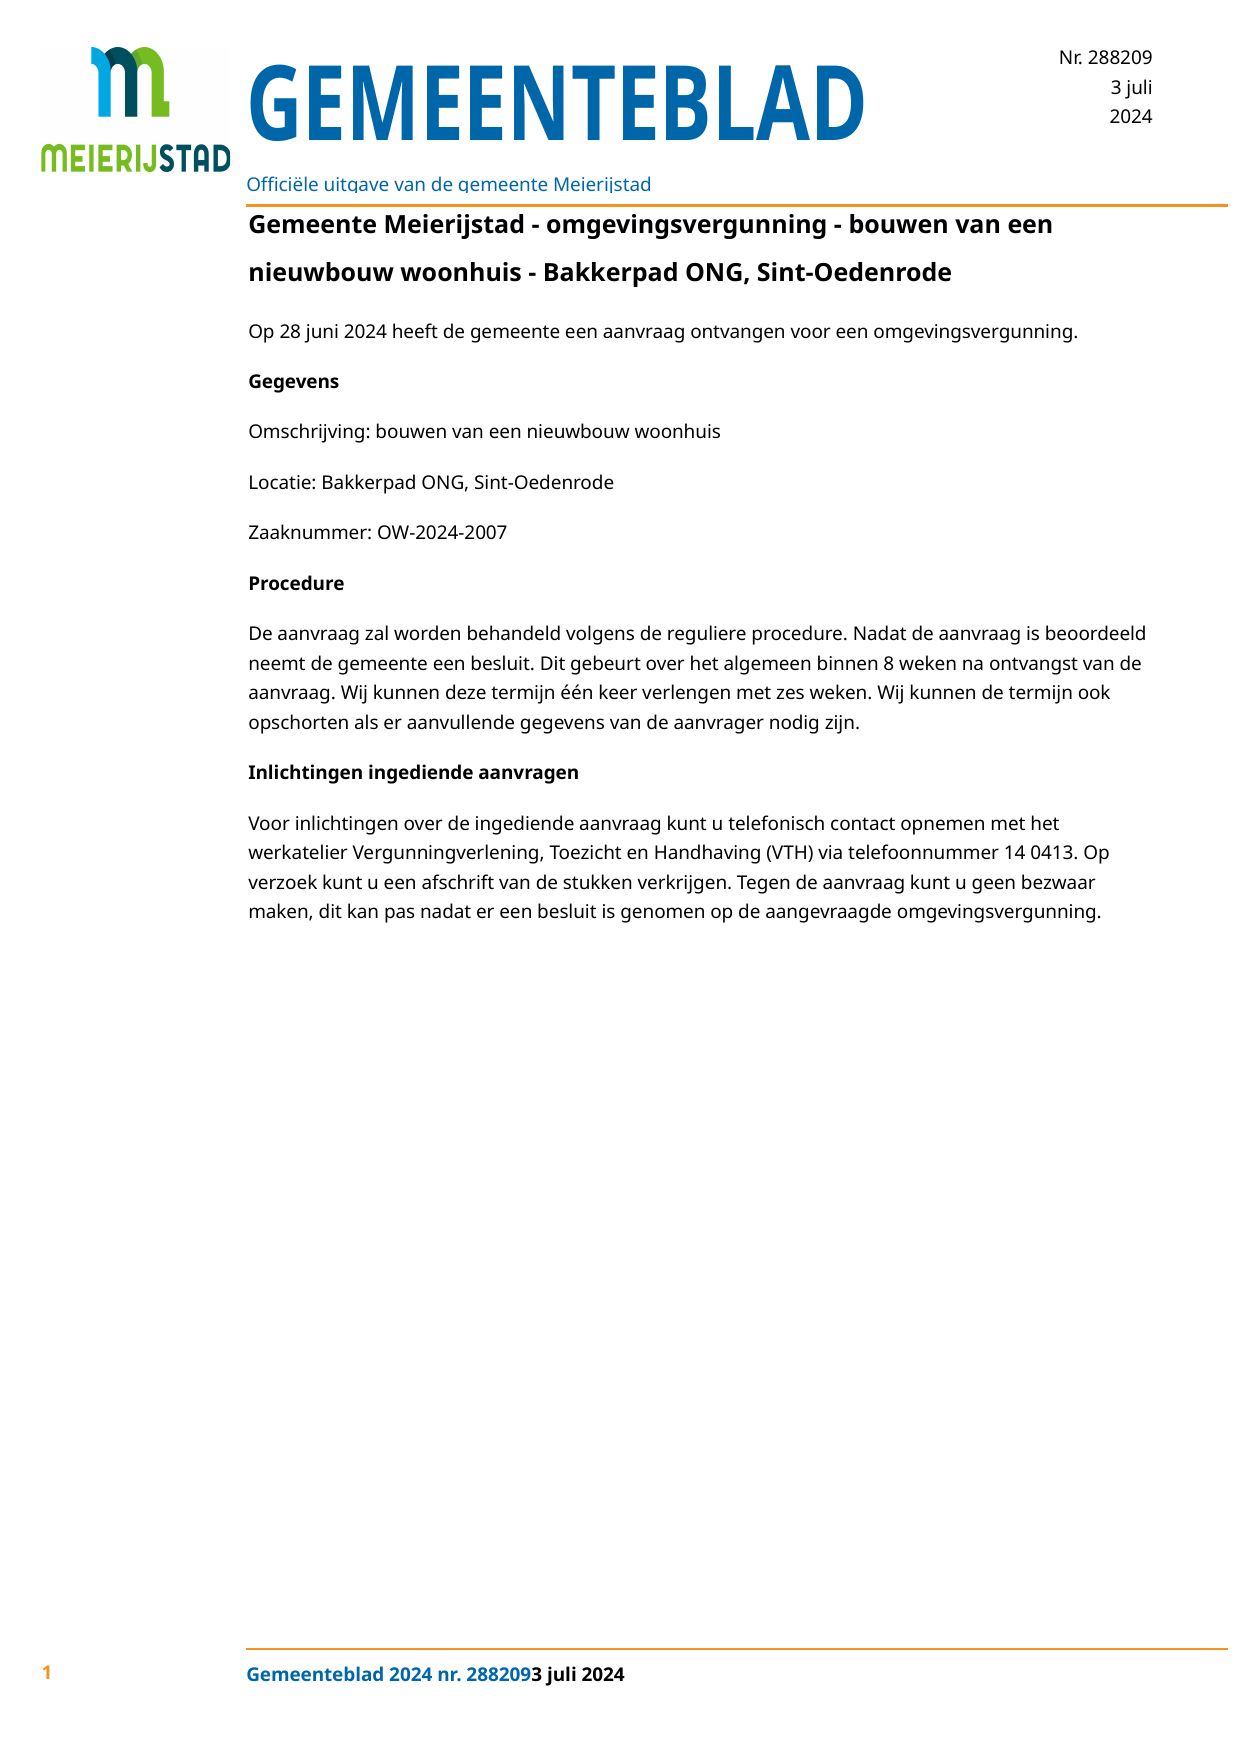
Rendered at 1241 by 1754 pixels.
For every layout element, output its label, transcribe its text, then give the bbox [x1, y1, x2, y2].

text De aanvraag zal worden behandeld volgens de reguliere procedure. Nadat de aanvraag is beoordeeld neemt de gemeente een besluit. Dit gebeurt over het algemeen binnen 8 weken na ontvangst van de aanvraag. Wij kunnen deze termijn één keer verlengen met zes weken. Wij kunnen de termijn ook opschorten als er aanvullende gegevens van de aanvrager nodig zijn. [248, 620, 1152, 735]
text Zaaknummer: OW-2024-2007 [248, 519, 1152, 545]
picture [41, 47, 231, 172]
text Inlichtingen ingediende aanvragen [248, 759, 1152, 785]
text Gemeente Meierijstad - omgevingsvergunning - bouwen van een nieuwbouw woonhuis - Bakkerpad ONG, Sint-Oedenrode [248, 207, 1152, 288]
text Voor inlichtingen over de ingediende aanvraag kunt u telefonisch contact opnemen met het werkatelier Vergunningverlening, Toezicht en Handhaving (VTH) via telefoonnummer 14 0413. Op verzoek kunt u een afschrift van de stukken verkrijgen. Tegen de aanvraag kunt u geen bezwaar maken, dit kan pas nadat er een besluit is genomen op de aangevraagde omgevingsvergunning. [248, 810, 1152, 924]
text Gegevens [248, 368, 1152, 394]
text Procedure [248, 570, 1152, 596]
text Locatie: Bakkerpad ONG, Sint-Oedenrode [248, 469, 1152, 495]
text Omschrijving: bouwen van een nieuwbouw woonhuis [248, 419, 1152, 444]
text Op 28 juni 2024 heeft de gemeente een aanvraag ontvangen voor een omgevingsvergunning. [248, 318, 1152, 344]
